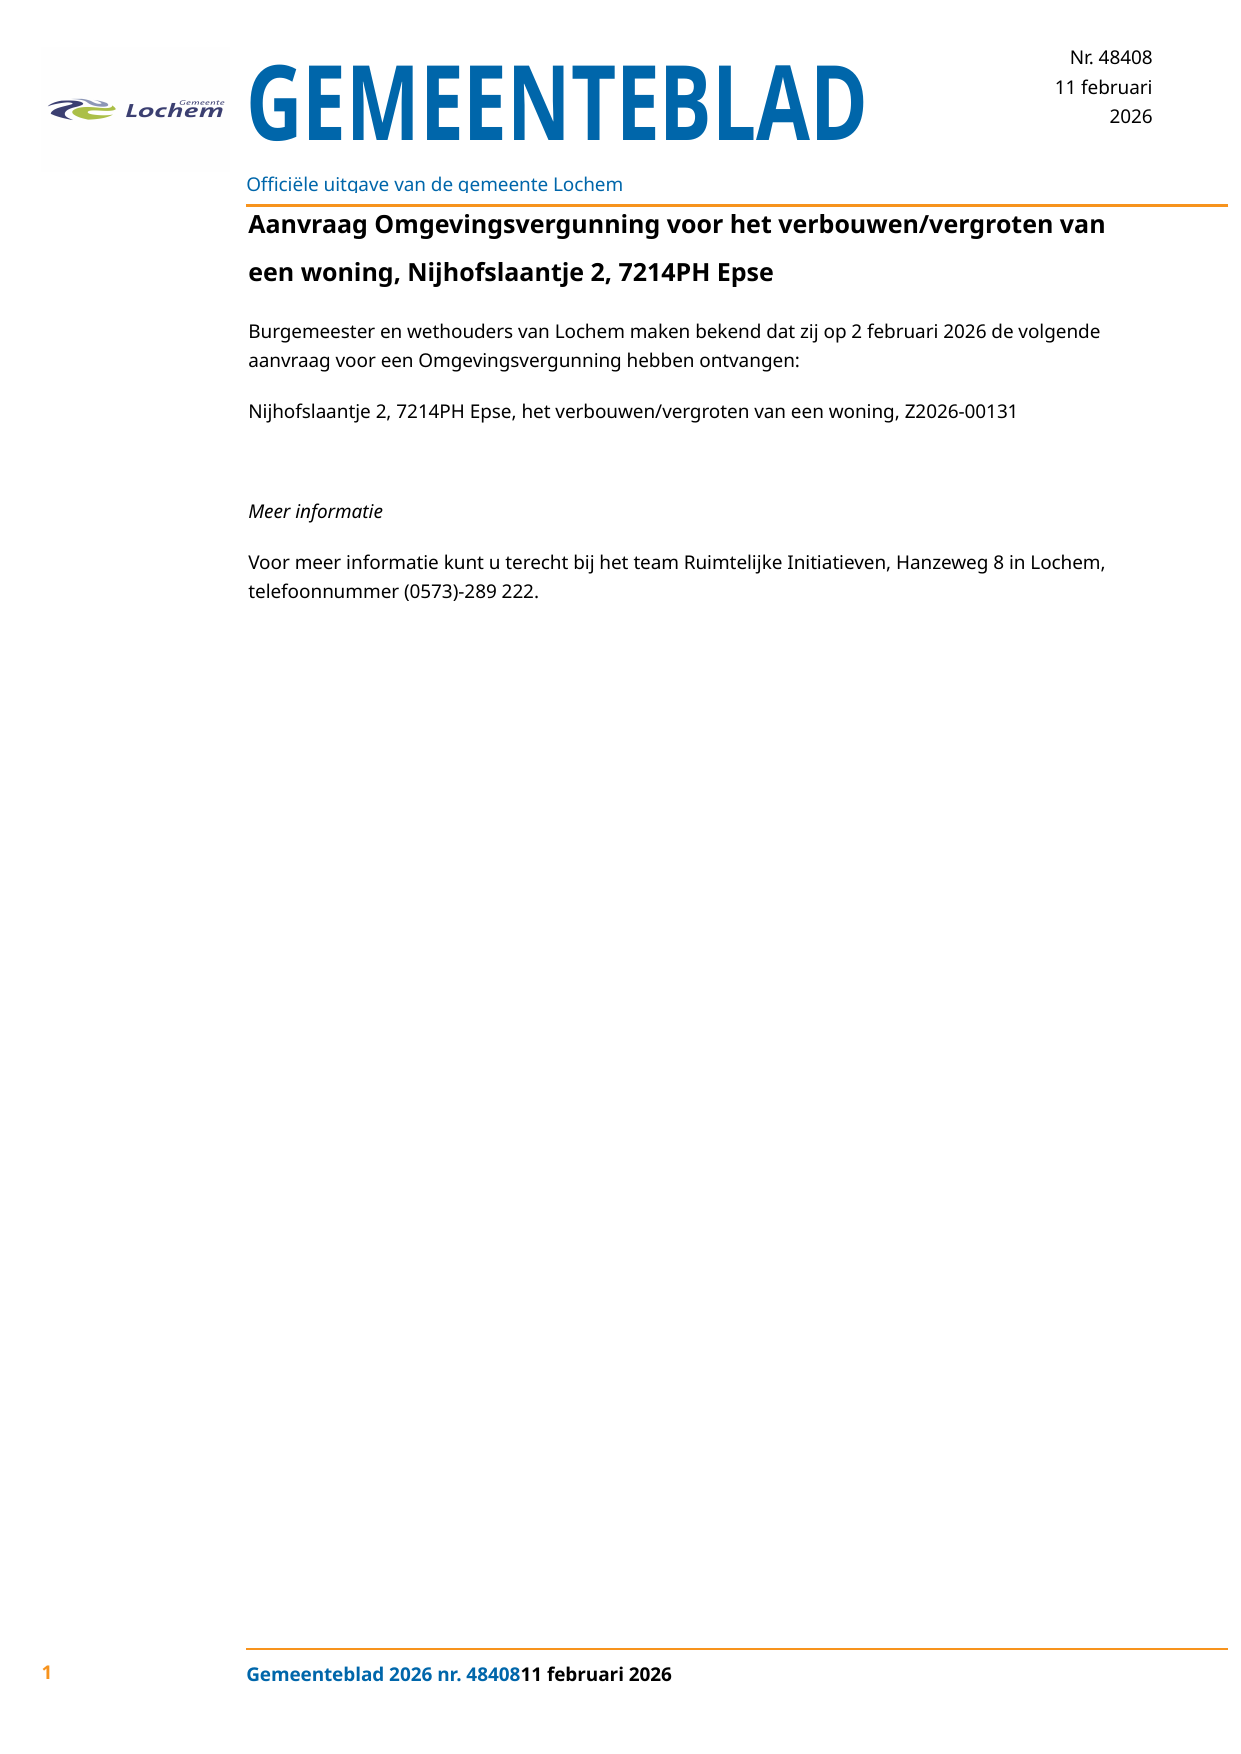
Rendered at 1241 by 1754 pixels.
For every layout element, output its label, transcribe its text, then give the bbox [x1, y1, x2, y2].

picture [41, 47, 231, 172]
text Burgemeester en wethouders van Lochem maken bekend dat zij op 2 februari 2026 de volgende aanvraag voor een Omgevingsvergunning hebben ontvangen: [248, 318, 1152, 373]
text Aanvraag Omgevingsvergunning voor het verbouwen/vergroten van een woning, Nijhofslaantje 2, 7214PH Epse [248, 207, 1152, 288]
text Voor meer informatie kunt u terecht bij het team Ruimtelijke Initiatieven, Hanzeweg 8 in Lochem, telefoonnummer (0573)-289 222. [248, 549, 1152, 604]
text Nijhofslaantje 2, 7214PH Epse, het verbouwen/vergroten van een woning, Z2026-00131 [248, 398, 1152, 424]
text Meer informatie [248, 499, 1152, 524]
